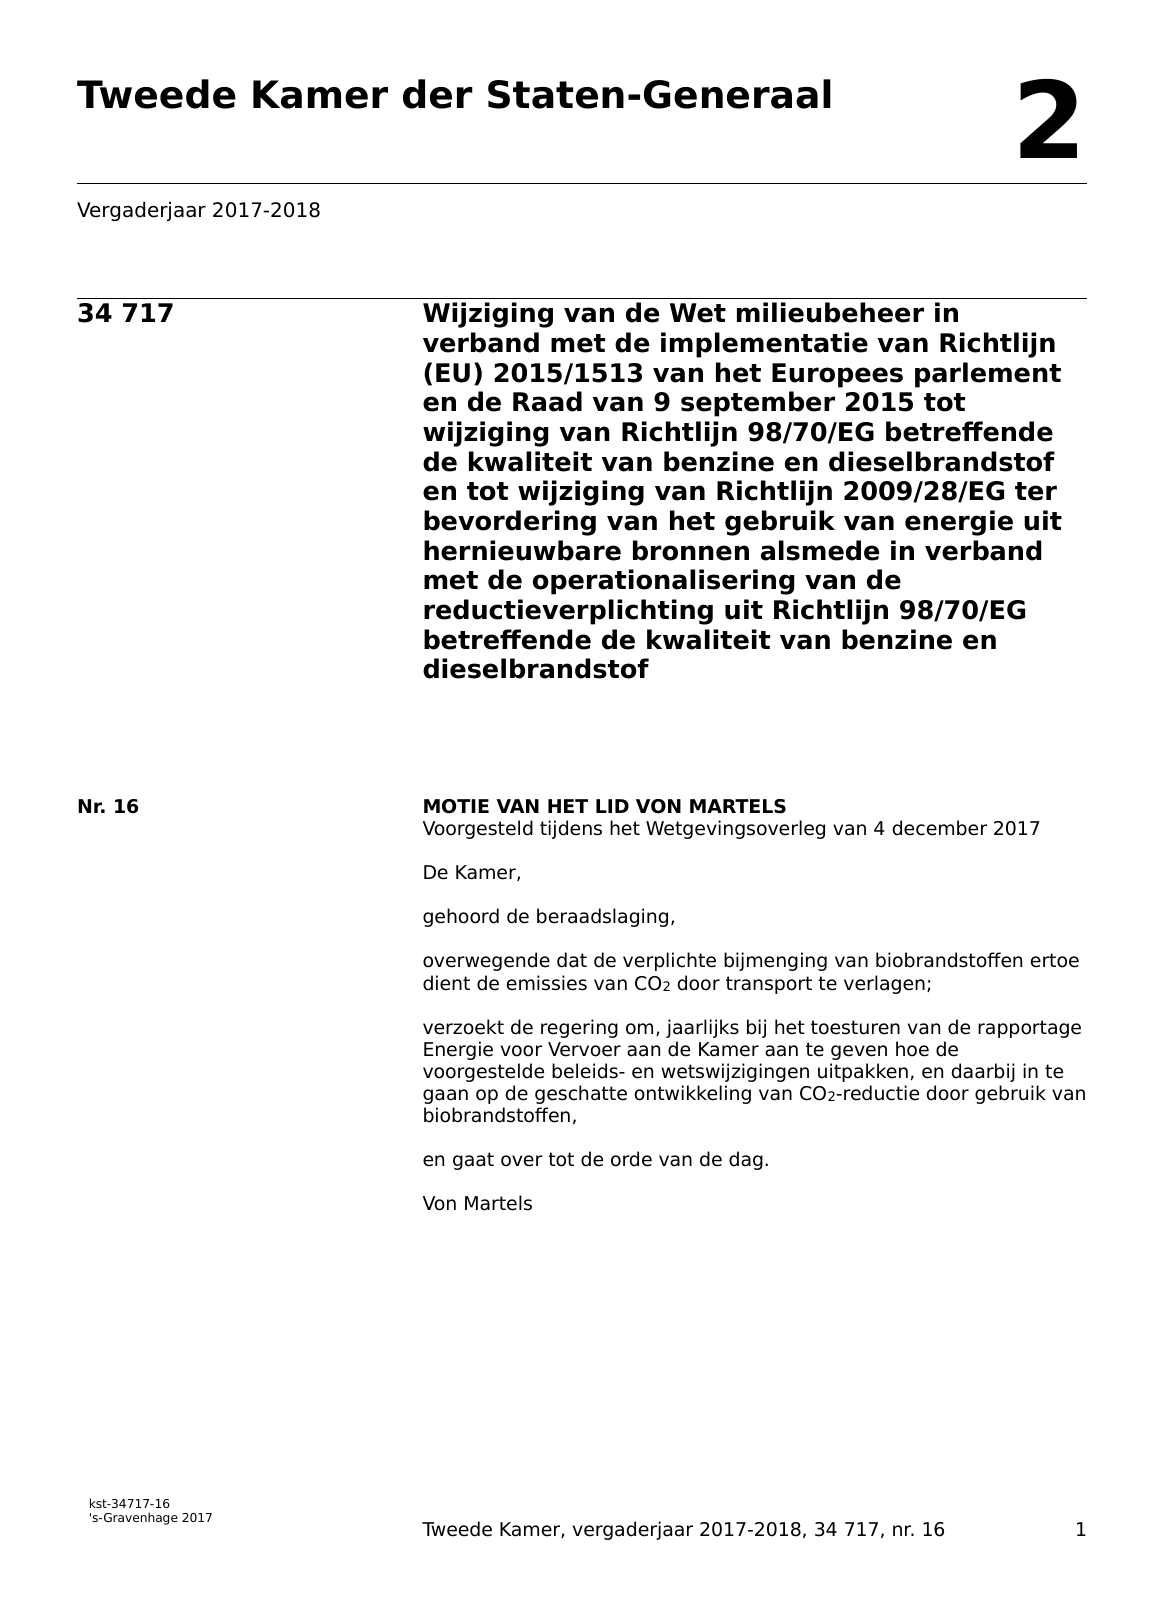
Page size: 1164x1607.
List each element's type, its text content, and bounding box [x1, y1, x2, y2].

text kst-34717-16 [88, 1497, 323, 1511]
table_header Tweede Kamer der Staten-Generaal [77, 59, 886, 183]
text De Kamer, [422, 862, 1087, 884]
text Von Martels [422, 1193, 1087, 1215]
text gehoord de beraadslaging, [422, 906, 1087, 928]
text overwegende dat de verplichte bijmenging van biobrandstoffen ertoe dient de emissies van CO2 door transport te verlagen; [422, 950, 1087, 994]
text verzoekt de regering om, jaarlijks bij het toesturen van de rapportage Energie voor Vervoer aan de Kamer aan te geven hoe de voorgestelde beleids- en wetswijzigingen uitpakken, en daarbij in te gaan op de geschatte ontwikkeling van CO2-reductie door gebruik van biobrandstoffen, [422, 1017, 1087, 1126]
text en gaat over tot de orde van de dag. [422, 1149, 1087, 1171]
table_cell Vergaderjaar 2017-2018 [77, 184, 1087, 298]
text 's-Gravenhage 2017 [88, 1511, 323, 1525]
table_header 2 [886, 59, 1087, 183]
subtitle 34 717 Wijziging van de Wet milieubeheer in verband met de implementatie van Richtlijn (EU) 2015/1513 van het Europees parlement en de Raad van 9 september 2015 tot wijziging van Richtlijn 98/70/EG betreffende de kwaliteit van benzine en dieselbrandstof en tot wijziging van Richtlijn 2009/28/EG ter bevordering van het gebruik van energie uit hernieuwbare bronnen alsmede in verband met de operationalisering van de reductieverplichting uit Richtlijn 98/70/EG betreffende de kwaliteit van benzine en dieselbrandstof [77, 299, 1087, 685]
subtitle Nr. 16 MOTIE VAN HET LID VON MARTELS [77, 796, 1087, 818]
text Voorgesteld tijdens het Wetgevingsoverleg van 4 december 2017 [422, 818, 1087, 840]
